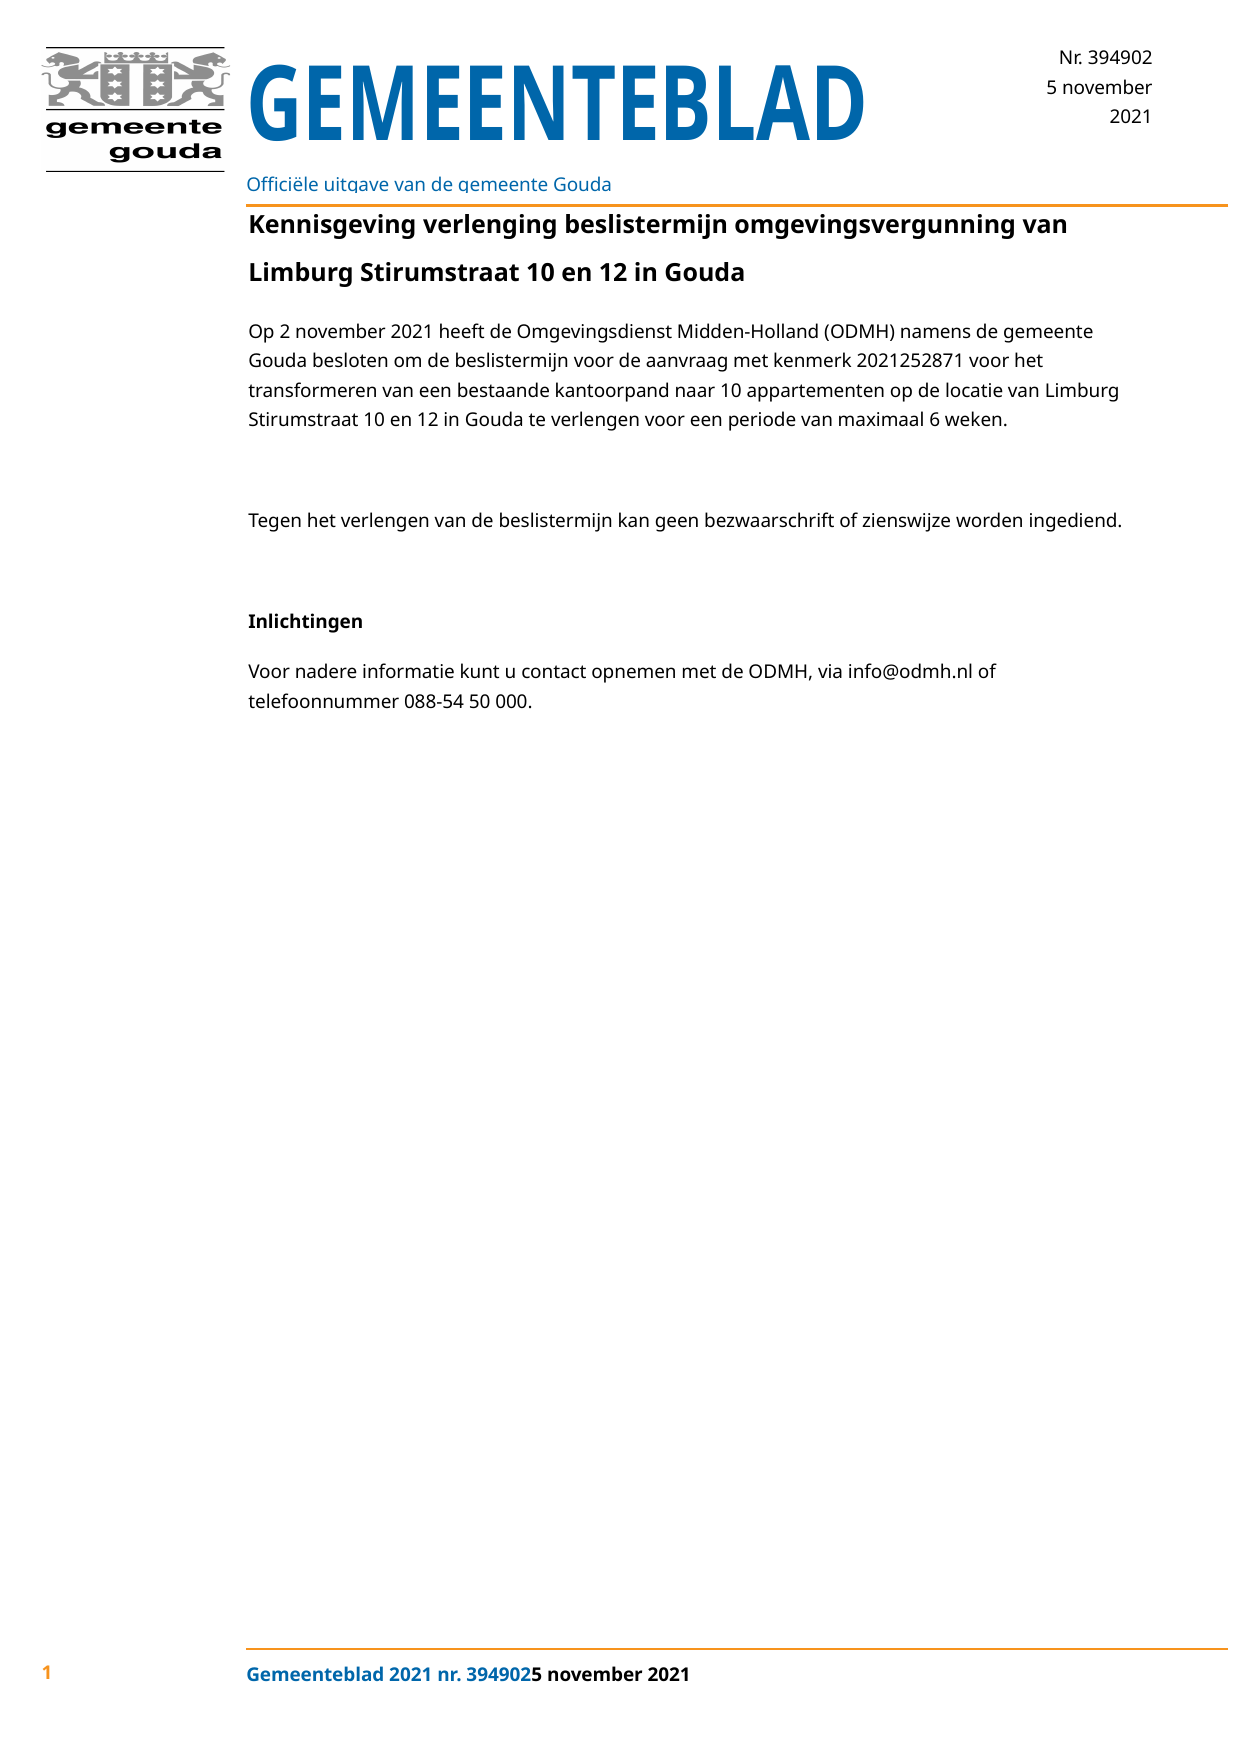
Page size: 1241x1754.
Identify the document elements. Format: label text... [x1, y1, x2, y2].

text Voor nadere informatie kunt u contact opnemen met de ODMH, via info@odmh.nl of telefoonnummer 088-54 50 000. [248, 659, 1152, 714]
text Kennisgeving verlenging beslistermijn omgevingsvergunning van Limburg Stirumstraat 10 en 12 in Gouda [248, 207, 1152, 288]
text Tegen het verlengen van de beslistermijn kan geen bezwaarschrift of zienswijze worden ingediend. [248, 507, 1152, 533]
picture [41, 47, 231, 172]
text Op 2 november 2021 heeft de Omgevingsdienst Midden-Holland (ODMH) namens de gemeente Gouda besloten om de beslistermijn voor de aanvraag met kenmerk 2021252871 voor het transformeren van een bestaande kantoorpand naar 10 appartementen op de locatie van Limburg Stirumstraat 10 en 12 in Gouda te verlengen voor een periode van maximaal 6 weken. [248, 318, 1152, 432]
text Inlichtingen [248, 608, 1152, 634]
